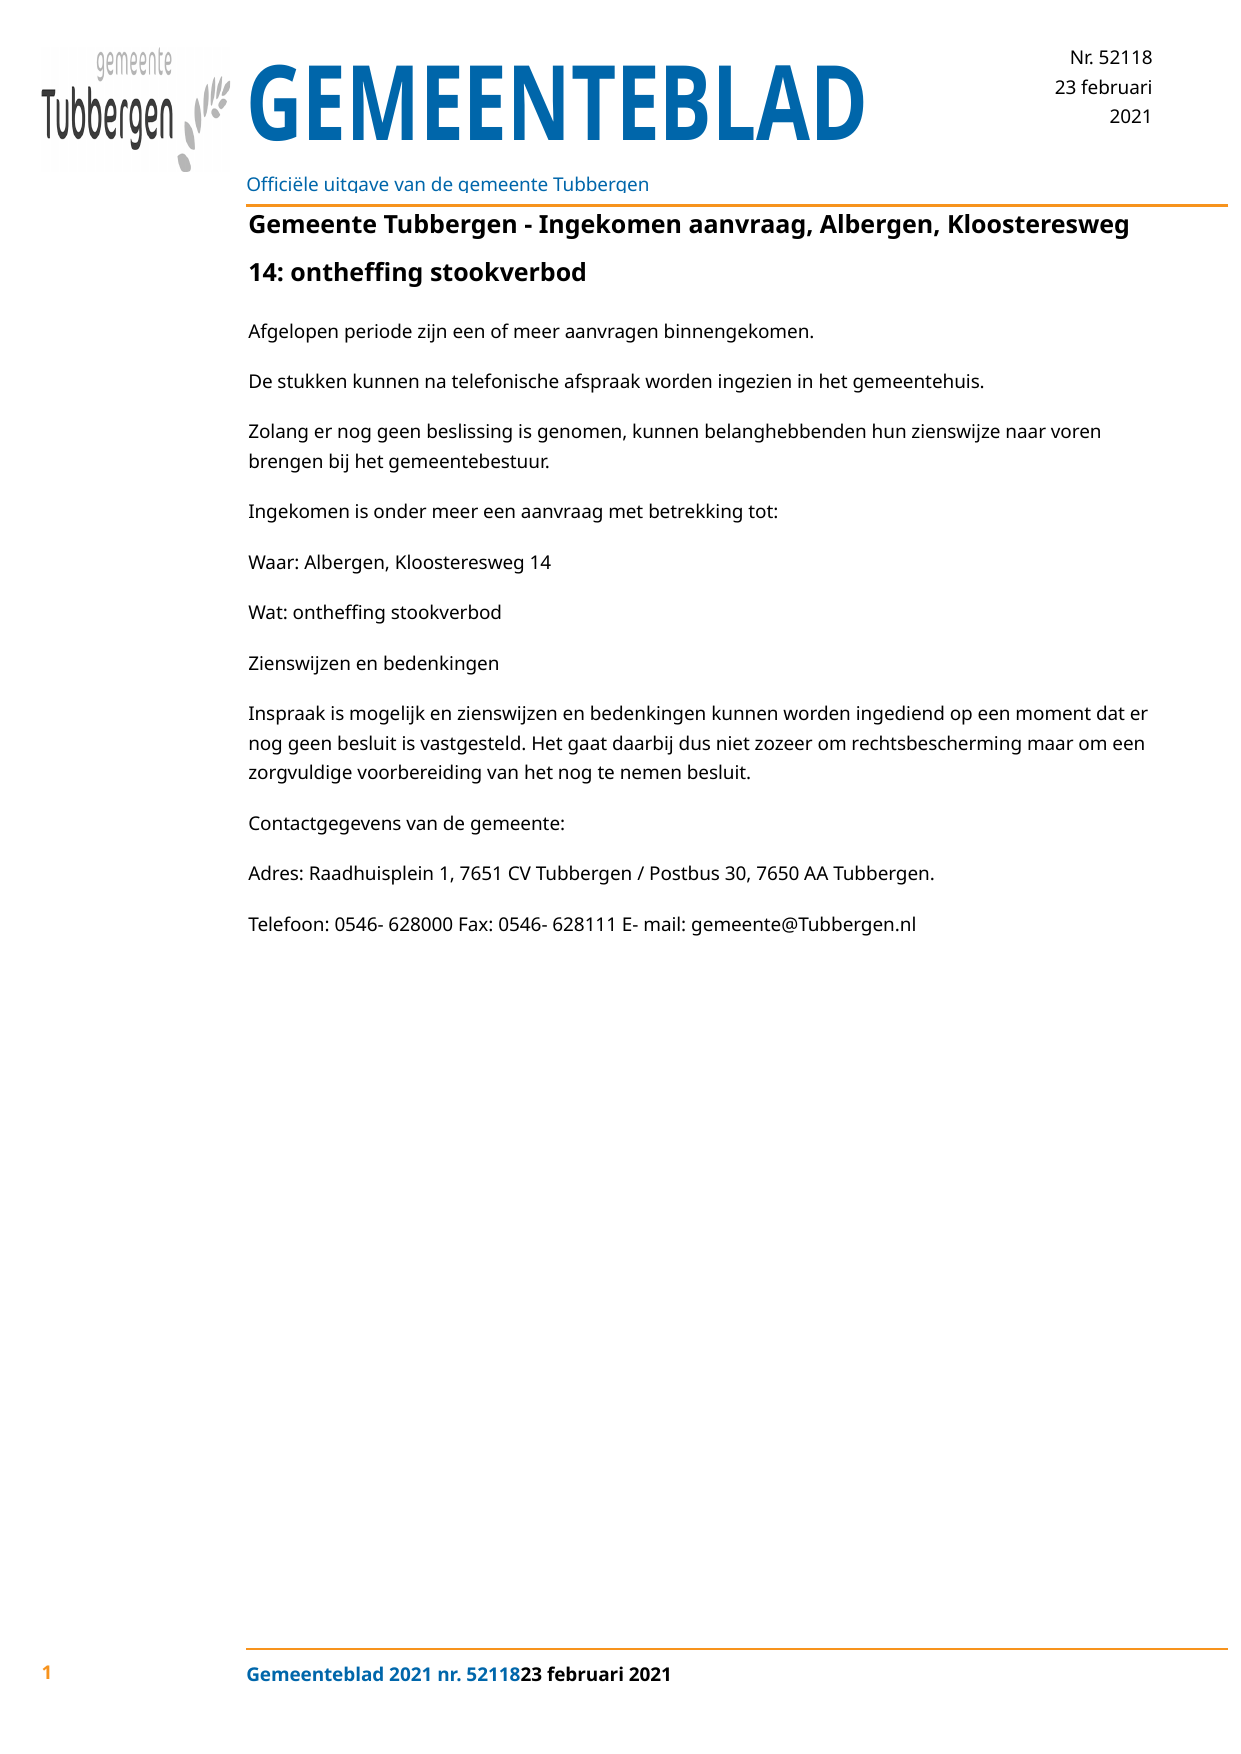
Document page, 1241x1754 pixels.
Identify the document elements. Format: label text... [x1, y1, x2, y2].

text Telefoon: 0546- 628000 Fax: 0546- 628111 E- mail: gemeente@Tubbergen.nl [248, 911, 1152, 937]
text Zienswijzen en bedenkingen [248, 650, 1152, 676]
text Zolang er nog geen beslissing is genomen, kunnen belanghebbenden hun zienswijze naar voren brengen bij het gemeentebestuur. [248, 419, 1152, 474]
text Adres: Raadhuisplein 1, 7651 CV Tubbergen / Postbus 30, 7650 AA Tubbergen. [248, 860, 1152, 886]
text Ingekomen is onder meer een aanvraag met betrekking tot: [248, 499, 1152, 524]
text Wat: ontheffing stookverbod [248, 599, 1152, 625]
picture [41, 47, 231, 172]
text Gemeente Tubbergen - Ingekomen aanvraag, Albergen, Kloosteresweg 14: ontheffing stookverbod [248, 207, 1152, 288]
text Afgelopen periode zijn een of meer aanvragen binnengekomen. [248, 318, 1152, 344]
text Contactgegevens van de gemeente: [248, 810, 1152, 836]
text Inspraak is mogelijk en zienswijzen en bedenkingen kunnen worden ingediend op een moment dat er nog geen besluit is vastgesteld. Het gaat daarbij dus niet zozeer om rechtsbescherming maar om een zorgvuldige voorbereiding van het nog te nemen besluit. [248, 700, 1152, 785]
text Waar: Albergen, Kloosteresweg 14 [248, 549, 1152, 575]
text De stukken kunnen na telefonische afspraak worden ingezien in het gemeentehuis. [248, 368, 1152, 394]
